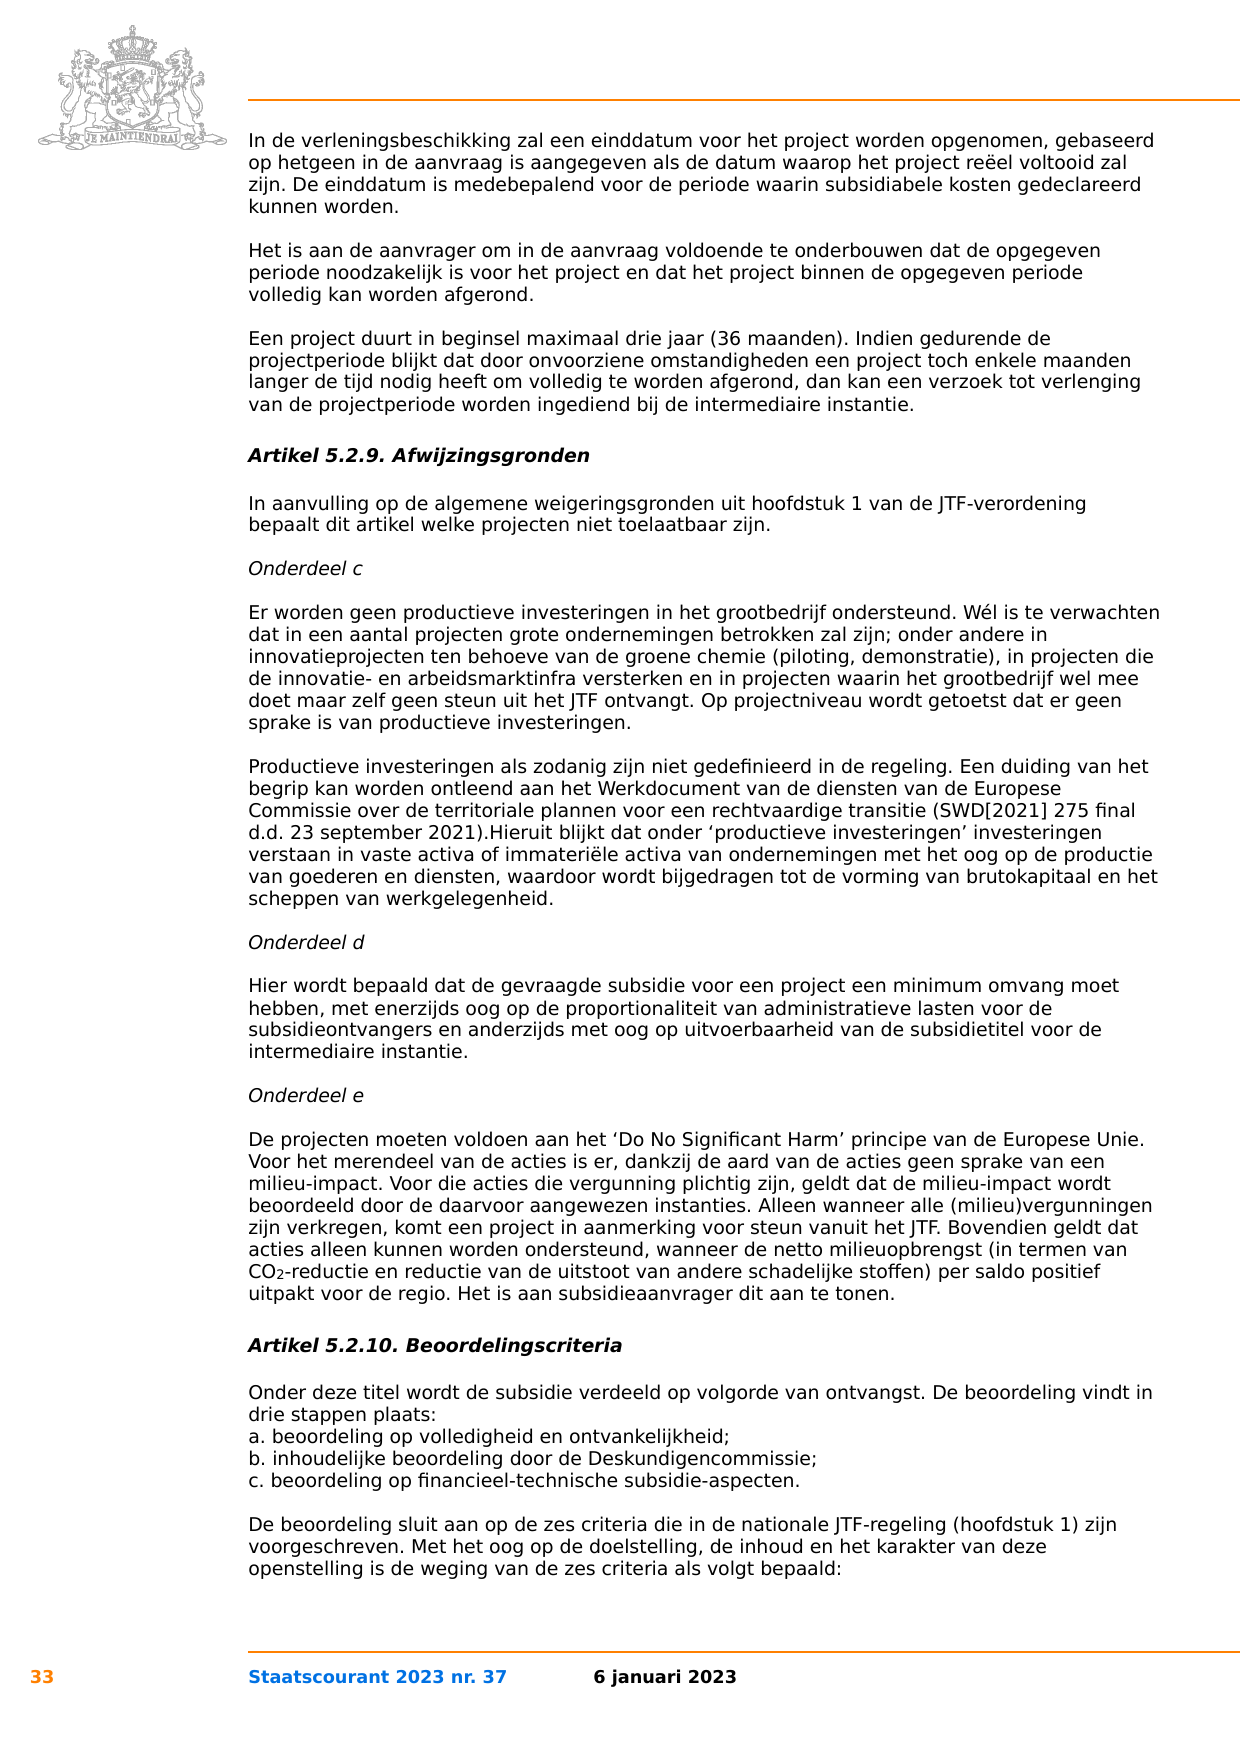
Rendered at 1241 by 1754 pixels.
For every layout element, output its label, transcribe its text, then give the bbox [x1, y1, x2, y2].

picture [38, 25, 227, 150]
text De projecten moeten voldoen aan het ‘Do No Significant Harm’ principe van de Europese Unie. Voor het merendeel van de acties is er, dankzij de aard van de acties geen sprake van een milieu-impact. Voor die acties die vergunning plichtig zijn, geldt dat de milieu-impact wordt beoordeeld door de daarvoor aangewezen instanties. Alleen wanneer alle (milieu)vergunningen zijn verkregen, komt een project in aanmerking voor steun vanuit het JTF. Bovendien geldt dat acties alleen kunnen worden ondersteund, wanneer de netto milieuopbrengst (in termen van CO2-reductie en reductie van de uitstoot van andere schadelijke stoffen) per saldo positief uitpakt voor de regio. Het is aan subsidieaanvrager dit aan te tonen. [248, 1129, 1163, 1305]
subtitle Onderdeel e [248, 1085, 1163, 1107]
text Hier wordt bepaald dat de gevraagde subsidie voor een project een minimum omvang moet hebben, met enerzijds oog op de proportionaliteit van administratieve lasten voor de subsidieontvangers en anderzijds met oog op uitvoerbaarheid van de subsidietitel voor de intermediaire instantie. [248, 975, 1163, 1063]
text Een project duurt in beginsel maximaal drie jaar (36 maanden). Indien gedurende de projectperiode blijkt dat door onvoorziene omstandigheden een project toch enkele maanden langer de tijd nodig heeft om volledig te worden afgerond, dan kan een verzoek tot verlenging van de projectperiode worden ingediend bij de intermediaire instantie. [248, 327, 1163, 415]
text Onder deze titel wordt de subsidie verdeeld op volgorde van ontvangst. De beoordeling vindt in drie stappen plaats: [248, 1382, 1163, 1426]
text b. inhoudelijke beoordeling door de Deskundigencommissie; [248, 1448, 1163, 1470]
text Het is aan de aanvrager om in de aanvraag voldoende te onderbouwen dat de opgegeven periode noodzakelijk is voor het project en dat het project binnen de opgegeven periode volledig kan worden afgerond. [248, 240, 1163, 306]
text De beoordeling sluit aan op de zes criteria die in de nationale JTF-regeling (hoofdstuk 1) zijn voorgeschreven. Met het oog op de doelstelling, de inhoud en het karakter van deze openstelling is de weging van de zes criteria als volgt bepaald: [248, 1514, 1163, 1579]
subtitle Artikel 5.2.9. Afwijzingsgronden [248, 445, 1163, 467]
text c. beoordeling op financieel-technische subsidie-aspecten. [248, 1470, 1163, 1492]
text Productieve investeringen als zodanig zijn niet gedefinieerd in de regeling. Een duiding van het begrip kan worden ontleend aan het Werkdocument van de diensten van de Europese Commissie over de territoriale plannen voor een rechtvaardige transitie (SWD[2021] 275 final d.d. 23 september 2021).Hieruit blijkt dat onder ‘productieve investeringen’ investeringen verstaan in vaste activa of immateriële activa van ondernemingen met het oog op de productie van goederen en diensten, waardoor wordt bijgedragen tot de vorming van brutokapitaal en het scheppen van werkgelegenheid. [248, 756, 1163, 910]
subtitle Onderdeel d [248, 932, 1163, 953]
subtitle Artikel 5.2.10. Beoordelingscriteria [248, 1335, 1163, 1357]
text In aanvulling op de algemene weigeringsgronden uit hoofdstuk 1 van de JTF-verordening bepaalt dit artikel welke projecten niet toelaatbaar zijn. [248, 492, 1163, 536]
text Er worden geen productieve investeringen in het grootbedrijf ondersteund. Wél is te verwachten dat in een aantal projecten grote ondernemingen betrokken zal zijn; onder andere in innovatieprojecten ten behoeve van de groene chemie (piloting, demonstratie), in projecten die de innovatie- en arbeidsmarktinfra versterken en in projecten waarin het grootbedrijf wel mee doet maar zelf geen steun uit het JTF ontvangt. Op projectniveau wordt getoetst dat er geen sprake is van productieve investeringen. [248, 602, 1163, 734]
text a. beoordeling op volledigheid en ontvankelijkheid; [248, 1426, 1163, 1448]
text In de verleningsbeschikking zal een einddatum voor het project worden opgenomen, gebaseerd op hetgeen in de aanvraag is aangegeven als de datum waarop het project reëel voltooid zal zijn. De einddatum is medebepalend voor de periode waarin subsidiabele kosten gedeclareerd kunnen worden. [248, 130, 1163, 218]
subtitle Onderdeel c [248, 558, 1163, 580]
